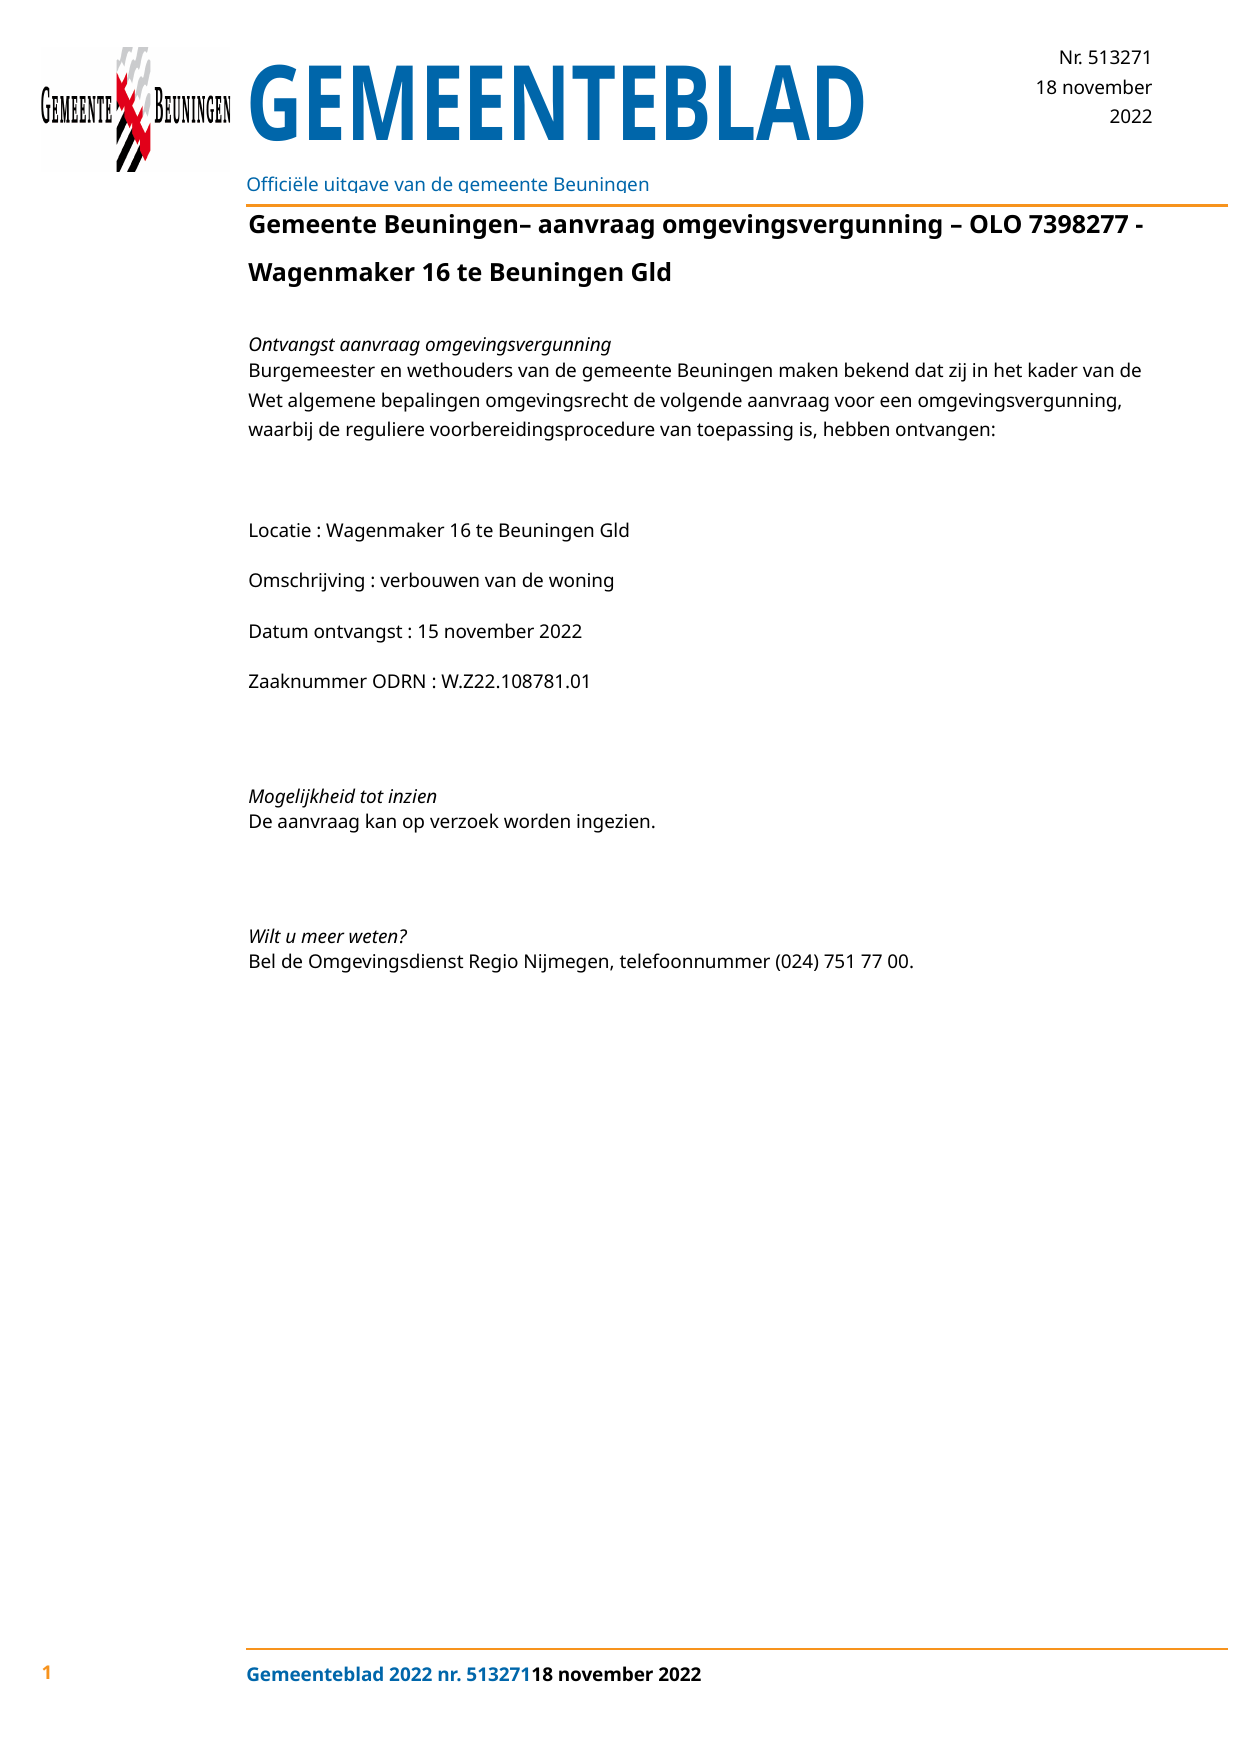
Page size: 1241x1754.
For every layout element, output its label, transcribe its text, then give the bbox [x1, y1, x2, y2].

text Datum ontvangst : 15 november 2022 [248, 618, 1152, 644]
text Gemeente Beuningen– aanvraag omgevingsvergunning – OLO 7398277 - Wagenmaker 16 te Beuningen Gld [248, 207, 1152, 288]
text Burgemeester en wethouders van de gemeente Beuningen maken bekend dat zij in het kader van de Wet algemene bepalingen omgevingsrecht de volgende aanvraag voor een omgevingsvergunning, waarbij de reguliere voorbereidingsprocedure van toepassing is, hebben ontvangen: [248, 357, 1152, 442]
text Zaaknummer ODRN : W.Z22.108781.01 [248, 668, 1152, 694]
text Omschrijving : verbouwen van de woning [248, 568, 1152, 593]
text De aanvraag kan op verzoek worden ingezien. [248, 808, 1152, 834]
text Locatie : Wagenmaker 16 te Beuningen Gld [248, 517, 1152, 543]
text Ontvangst aanvraag omgevingsvergunning [248, 331, 1152, 357]
text Bel de Omgevingsdienst Regio Nijmegen, telefoonnummer (024) 751 77 00. [248, 949, 1152, 974]
picture [41, 47, 231, 172]
text Wilt u meer weten? [248, 923, 1152, 949]
text Mogelijkheid tot inzien [248, 783, 1152, 808]
